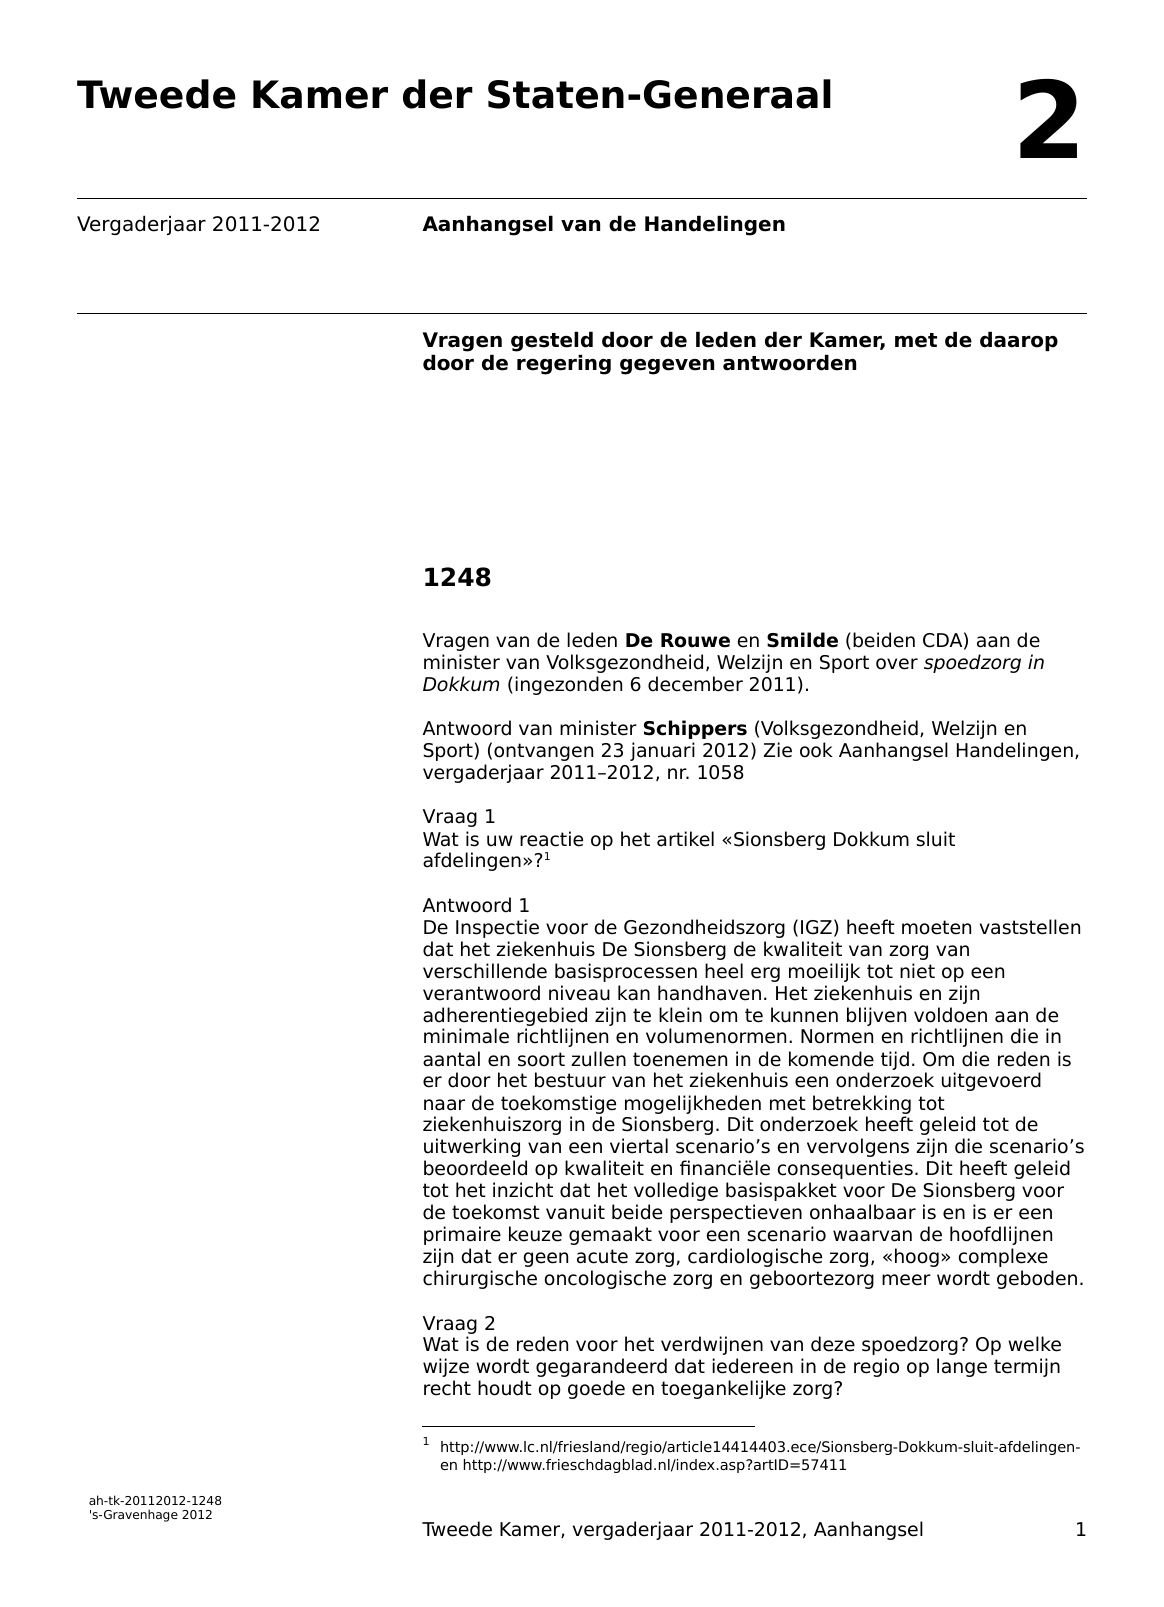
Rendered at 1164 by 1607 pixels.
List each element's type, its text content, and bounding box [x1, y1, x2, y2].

table_header Tweede Kamer der Staten-Generaal [77, 59, 886, 198]
table_header 2 [886, 59, 1087, 198]
table_cell Vergaderjaar 2011-2012 [77, 199, 422, 313]
table_cell Aanhangsel van de Handelingen [422, 199, 1087, 313]
table_cell Vragen gesteld door de leden der Kamer, met de daarop door de regering gegeven antwoorden [422, 314, 1087, 375]
text http://www.lc.nl/friesland/regio/article14414403.ece/Sionsberg-Dokkum-sluit-afdelingen- en http://www.frieschdagblad.nl/index.asp?artID=57411 [422, 1435, 1087, 1474]
text ah-tk-20112012-1248 [88, 1494, 323, 1508]
text 1248 [422, 563, 1087, 592]
text Antwoord 1 [422, 894, 1087, 917]
text 's-Gravenhage 2012 [88, 1508, 323, 1522]
text Wat is de reden voor het verdwijnen van deze spoedzorg? Op welke wijze wordt gegarandeerd dat iedereen in de regio op lange termijn recht houdt op goede en toegankelijke zorg? [422, 1334, 1087, 1400]
text Vraag 1 [422, 806, 1087, 828]
text Antwoord van minister Schippers (Volksgezondheid, Welzijn en Sport) (ontvangen 23 januari 2012) Zie ook Aanhangsel Handelingen, vergaderjaar 2011–2012, nr. 1058 [422, 718, 1087, 784]
text De Inspectie voor de Gezondheidszorg (IGZ) heeft moeten vaststellen dat het ziekenhuis De Sionsberg de kwaliteit van zorg van verschillende basisprocessen heel erg moeilijk tot niet op een verantwoord niveau kan handhaven. Het ziekenhuis en zijn adherentiegebied zijn te klein om te kunnen blijven voldoen aan de minimale richtlijnen en volumenormen. Normen en richtlijnen die in aantal en soort zullen toenemen in de komende tijd. Om die reden is er door het bestuur van het ziekenhuis een onderzoek uitgevoerd naar de toekomstige mogelijkheden met betrekking tot ziekenhuiszorg in de Sionsberg. Dit onderzoek heeft geleid tot de uitwerking van een viertal scenario’s en vervolgens zijn die scenario’s beoordeeld op kwaliteit en financiële consequenties. Dit heeft geleid tot het inzicht dat het volledige basispakket voor De Sionsberg voor de toekomst vanuit beide perspectieven onhaalbaar is en is er een primaire keuze gemaakt voor een scenario waarvan de hoofdlijnen zijn dat er geen acute zorg, cardiologische zorg, «hoog» complexe chirurgische oncologische zorg en geboortezorg meer wordt geboden. [422, 917, 1087, 1290]
text Vraag 2 [422, 1312, 1087, 1334]
table_cell [77, 314, 422, 375]
text Wat is uw reactie op het artikel «Sionsberg Dokkum sluit afdelingen»? [422, 828, 1087, 872]
text Vragen van de leden De Rouwe en Smilde (beiden CDA) aan de minister van Volksgezondheid, Welzijn en Sport over spoedzorg in Dokkum (ingezonden 6 december 2011). [422, 630, 1087, 696]
